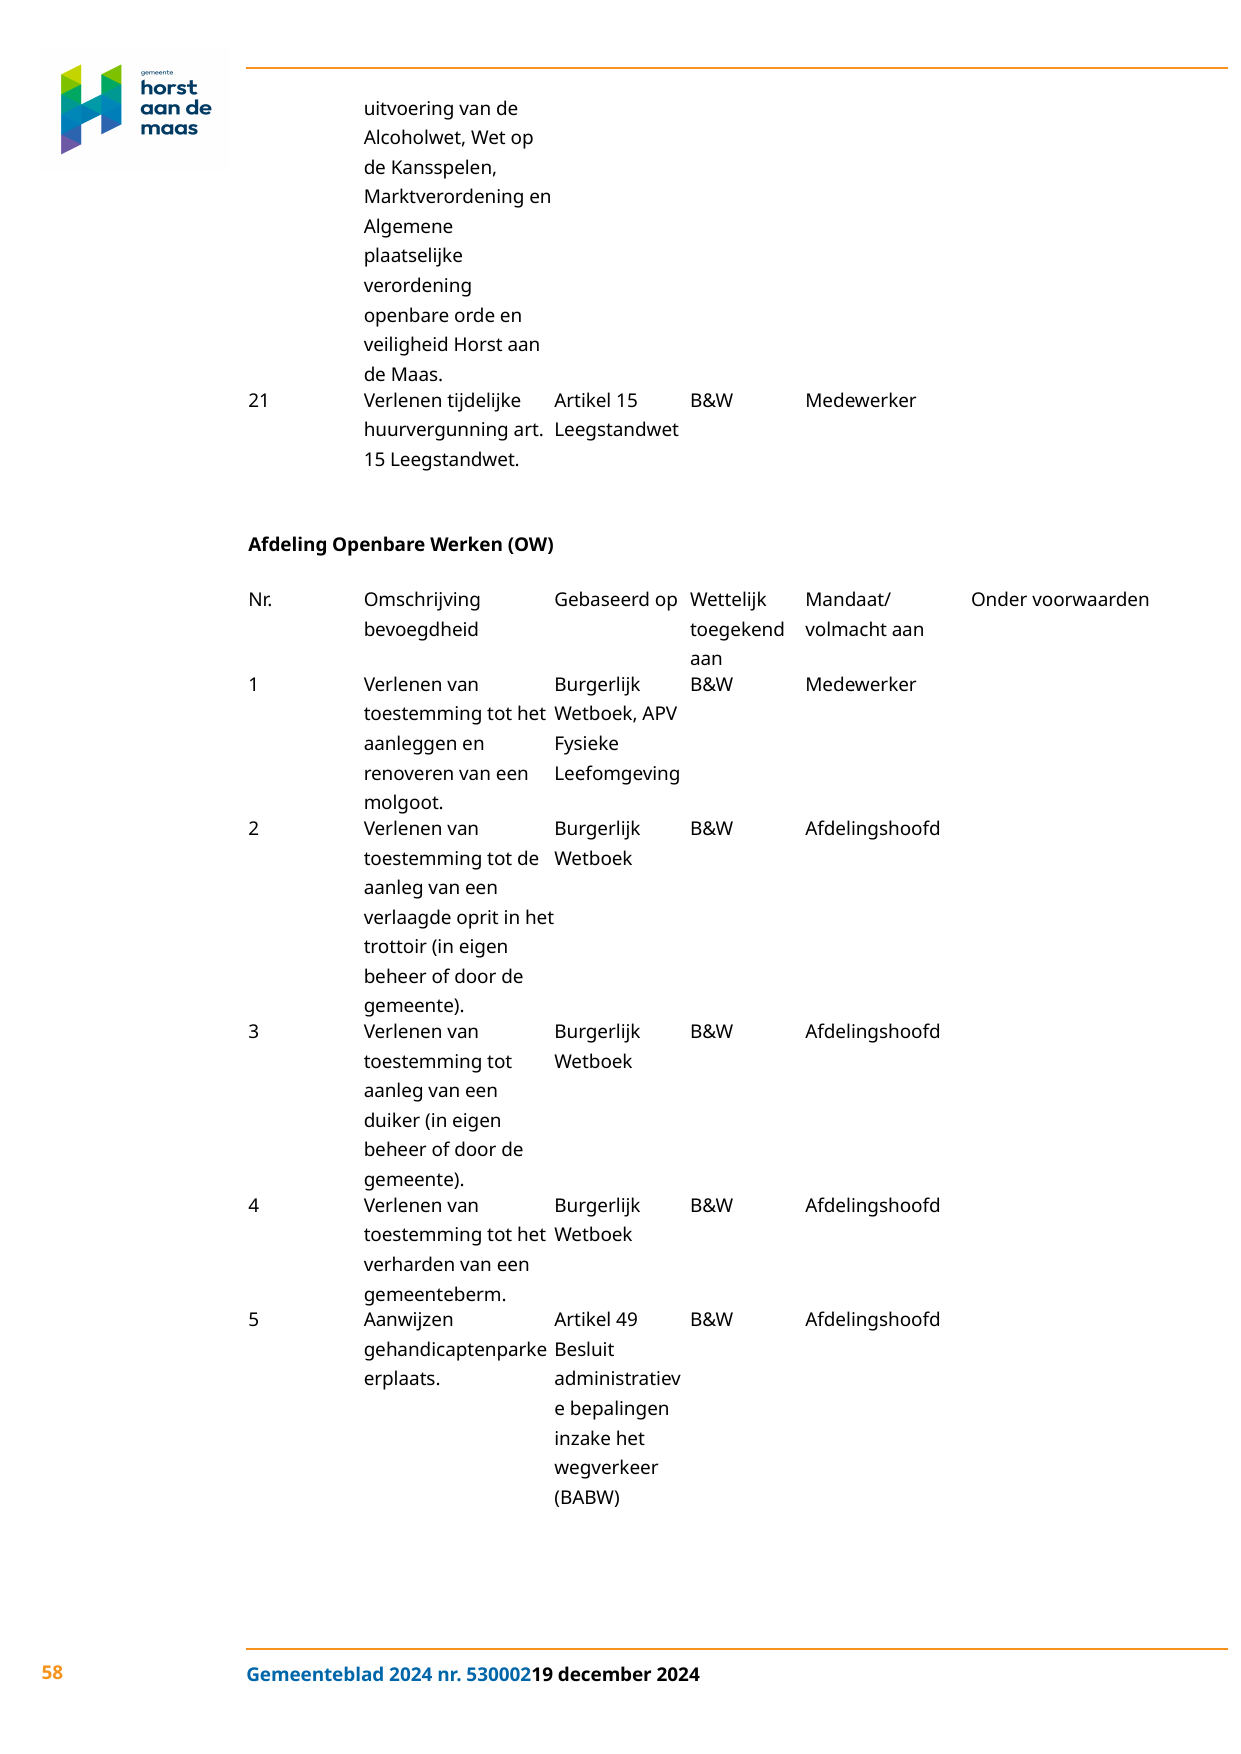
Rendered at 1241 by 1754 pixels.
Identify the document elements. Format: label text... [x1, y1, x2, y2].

table_cell Omschrijving bevoegdheid [364, 586, 554, 671]
table_cell Verlenen van toestemming tot aanleg van een duiker (in eigen beheer of door de gemeente). [364, 1018, 554, 1192]
table_cell [971, 95, 1152, 387]
table_cell Artikel 49 Besluit administratieve bepalingen inzake het wegverkeer (BABW) [554, 1306, 690, 1510]
table_cell Afdelingshoofd [805, 1306, 971, 1510]
table_cell [971, 1018, 1152, 1192]
table_cell Verlenen van toestemming tot het aanleggen en renoveren van een molgoot. [364, 671, 554, 815]
table_cell Mandaat/volmacht aan [805, 586, 971, 671]
picture [41, 47, 231, 172]
table_cell Afdeling Openbare Werken (OW) [248, 501, 1152, 586]
table_cell Burgerlijk Wetboek [554, 1018, 690, 1192]
table_cell Afdelingshoofd [805, 1192, 971, 1306]
table_cell Onder voorwaarden [971, 586, 1152, 671]
table_cell Artikel 15 Leegstandwet [554, 387, 690, 501]
table_cell B&W [690, 1306, 805, 1510]
table_cell [690, 95, 805, 387]
table_cell 21 [248, 387, 363, 501]
table_cell Wettelijk toegekend aan [690, 586, 805, 671]
table_cell [971, 1192, 1152, 1306]
table_cell Verlenen van toestemming tot de aanleg van een verlaagde oprit in het trottoir (in eigen beheer of door de gemeente). [364, 815, 554, 1018]
table_cell Medewerker [805, 387, 971, 501]
table_cell B&W [690, 387, 805, 501]
table_cell [971, 671, 1152, 815]
table_cell Verlenen tijdelijke huurvergunning art. 15 Leegstandwet. [364, 387, 554, 501]
table_cell Afdelingshoofd [805, 1018, 971, 1192]
table_cell Aanwijzen gehandicaptenparkeerplaats. [364, 1306, 554, 1510]
table_cell [554, 95, 690, 387]
table_cell [805, 95, 971, 387]
table_cell Verlenen van toestemming tot het verharden van een gemeenteberm. [364, 1192, 554, 1306]
table_cell Burgerlijk Wetboek [554, 1192, 690, 1306]
table_cell 5 [248, 1306, 363, 1510]
table_cell B&W [690, 671, 805, 815]
table_cell 3 [248, 1018, 363, 1192]
table_cell 2 [248, 815, 363, 1018]
table_cell Gebaseerd op [554, 586, 690, 671]
table_cell B&W [690, 1192, 805, 1306]
table_cell Medewerker [805, 671, 971, 815]
table_cell Burgerlijk Wetboek, APV Fysieke Leefomgeving [554, 671, 690, 815]
table_cell B&W [690, 1018, 805, 1192]
table_cell [971, 387, 1152, 501]
table_cell Afdelingshoofd [805, 815, 971, 1018]
table_cell Burgerlijk Wetboek [554, 815, 690, 1018]
table_cell Nr. [248, 586, 363, 671]
table_cell B&W [690, 815, 805, 1018]
table_cell [971, 815, 1152, 1018]
table_cell [971, 1306, 1152, 1510]
table_cell [248, 95, 363, 387]
table_cell uitvoering van de Alcoholwet, Wet op de Kansspelen, Marktverordening en Algemene plaatselijke verordening openbare orde en veiligheid Horst aan de Maas. [364, 95, 554, 387]
table_cell 1 [248, 671, 363, 815]
table_cell 4 [248, 1192, 363, 1306]
